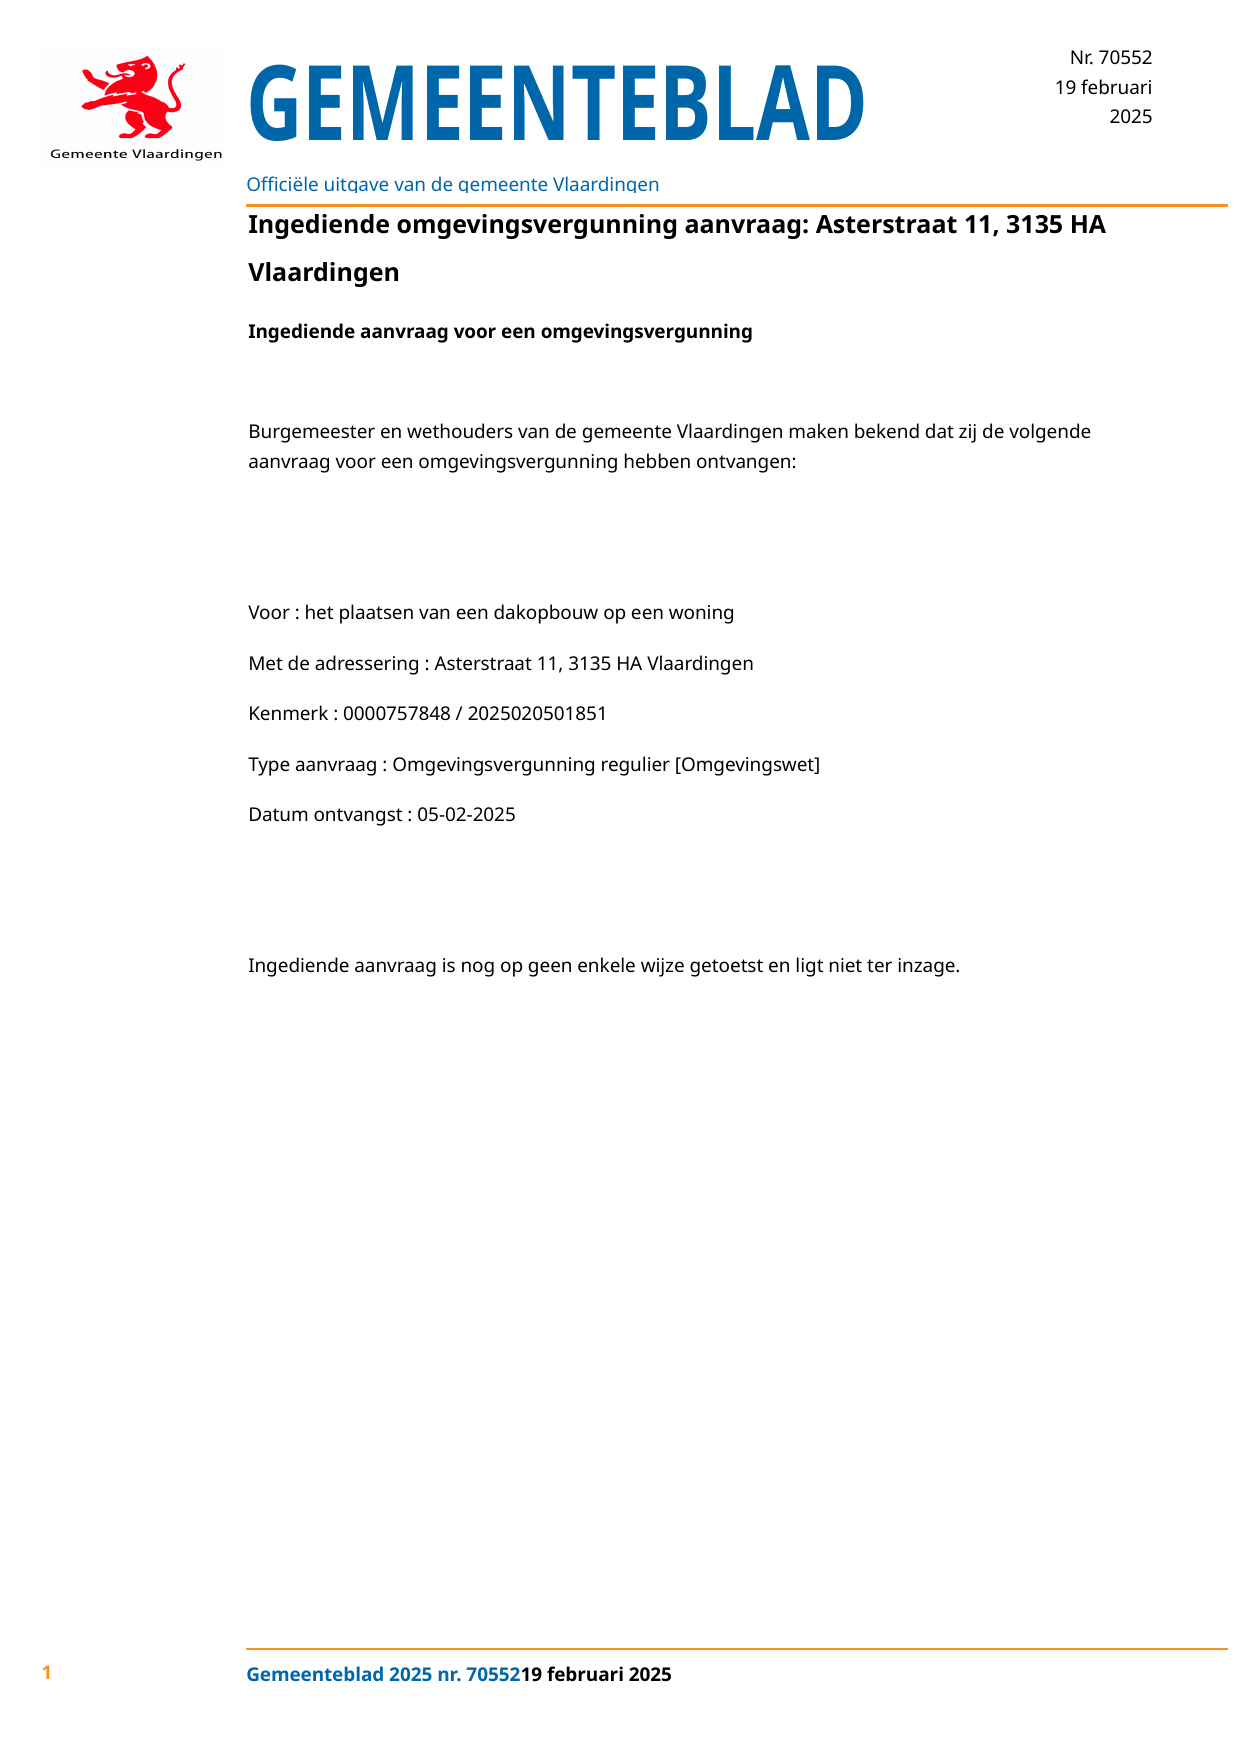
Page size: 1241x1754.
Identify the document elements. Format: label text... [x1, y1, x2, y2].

picture [41, 47, 231, 172]
text Ingediende aanvraag voor een omgevingsvergunning [248, 318, 1152, 344]
text Voor : het plaatsen van een dakopbouw op een woning [248, 599, 1152, 625]
text Ingediende omgevingsvergunning aanvraag: Asterstraat 11, 3135 HA Vlaardingen [248, 207, 1152, 288]
text Met de adressering : Asterstraat 11, 3135 HA Vlaardingen [248, 650, 1152, 676]
text Ingediende aanvraag is nog op geen enkele wijze getoetst en ligt niet ter inzage. [248, 952, 1152, 978]
text Kenmerk : 0000757848 / 2025020501851 [248, 700, 1152, 726]
text Datum ontvangst : 05-02-2025 [248, 801, 1152, 827]
text Type aanvraag : Omgevingsvergunning regulier [Omgevingswet] [248, 751, 1152, 777]
text Burgemeester en wethouders van de gemeente Vlaardingen maken bekend dat zij de volgende aanvraag voor een omgevingsvergunning hebben ontvangen: [248, 419, 1152, 474]
